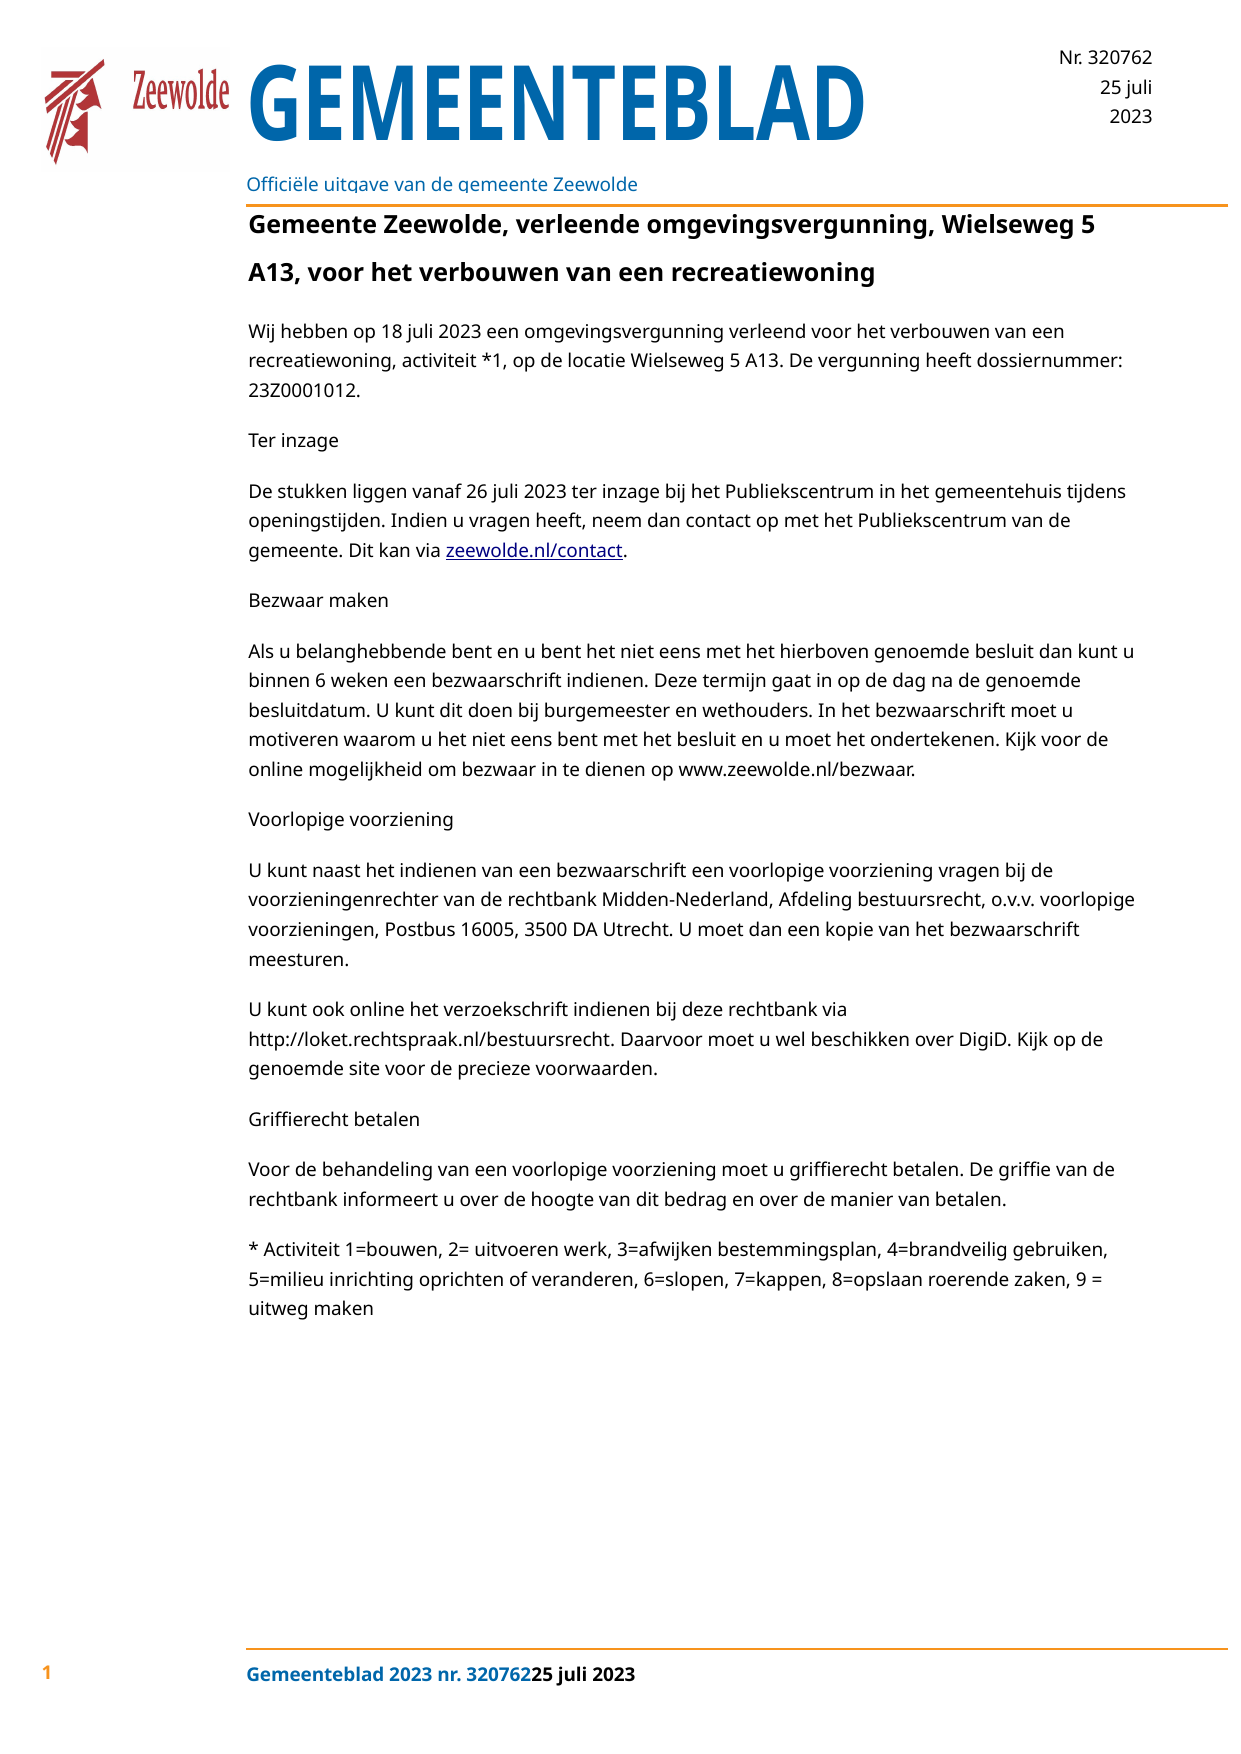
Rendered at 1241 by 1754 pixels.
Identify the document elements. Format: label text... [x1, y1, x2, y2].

picture [41, 47, 231, 172]
text U kunt ook online het verzoekschrift indienen bij deze rechtbank via http://loket.rechtspraak.nl/bestuursrecht. Daarvoor moet u wel beschikken over DigiD. Kijk op de genoemde site voor de precieze voorwaarden. [248, 996, 1152, 1081]
text Ter inzage [248, 427, 1152, 453]
text De stukken liggen vanaf 26 juli 2023 ter inzage bij het Publiekscentrum in het gemeentehuis tijdens openingstijden. Indien u vragen heeft, neem dan contact op met het Publiekscentrum van de gemeente. Dit kan via zeewolde.nl/contact. [248, 478, 1152, 563]
text Voor de behandeling van een voorlopige voorziening moet u griffierecht betalen. De griffie van de rechtbank informeert u over de hoogte van dit bedrag en over de manier van betalen. [248, 1156, 1152, 1212]
text Wij hebben op 18 juli 2023 een omgevingsvergunning verleend voor het verbouwen van een recreatiewoning, activiteit *1, op de locatie Wielseweg 5 A13. De vergunning heeft dossiernummer: 23Z0001012. [248, 318, 1152, 403]
text Voorlopige voorziening [248, 807, 1152, 832]
text Griffierecht betalen [248, 1106, 1152, 1132]
text * Activiteit 1=bouwen, 2= uitvoeren werk, 3=afwijken bestemmingsplan, 4=brandveilig gebruiken, 5=milieu inrichting oprichten of veranderen, 6=slopen, 7=kappen, 8=opslaan roerende zaken, 9 = uitweg maken [248, 1236, 1152, 1321]
text Gemeente Zeewolde, verleende omgevingsvergunning, Wielseweg 5 A13, voor het verbouwen van een recreatiewoning [248, 207, 1152, 288]
text Bezwaar maken [248, 587, 1152, 613]
text U kunt naast het indienen van een bezwaarschrift een voorlopige voorziening vragen bij de voorzieningenrechter van de rechtbank Midden-Nederland, Afdeling bestuursrecht, o.v.v. voorlopige voorzieningen, Postbus 16005, 3500 DA Utrecht. U moet dan een kopie van het bezwaarschrift meesturen. [248, 857, 1152, 972]
text Als u belanghebbende bent en u bent het niet eens met het hierboven genoemde besluit dan kunt u binnen 6 weken een bezwaarschrift indienen. Deze termijn gaat in op de dag na de genoemde besluitdatum. U kunt dit doen bij burgemeester en wethouders. In het bezwaarschrift moet u motiveren waarom u het niet eens bent met het besluit en u moet het ondertekenen. Kijk voor de online mogelijkheid om bezwaar in te dienen op www.zeewolde.nl/bezwaar. [248, 638, 1152, 782]
